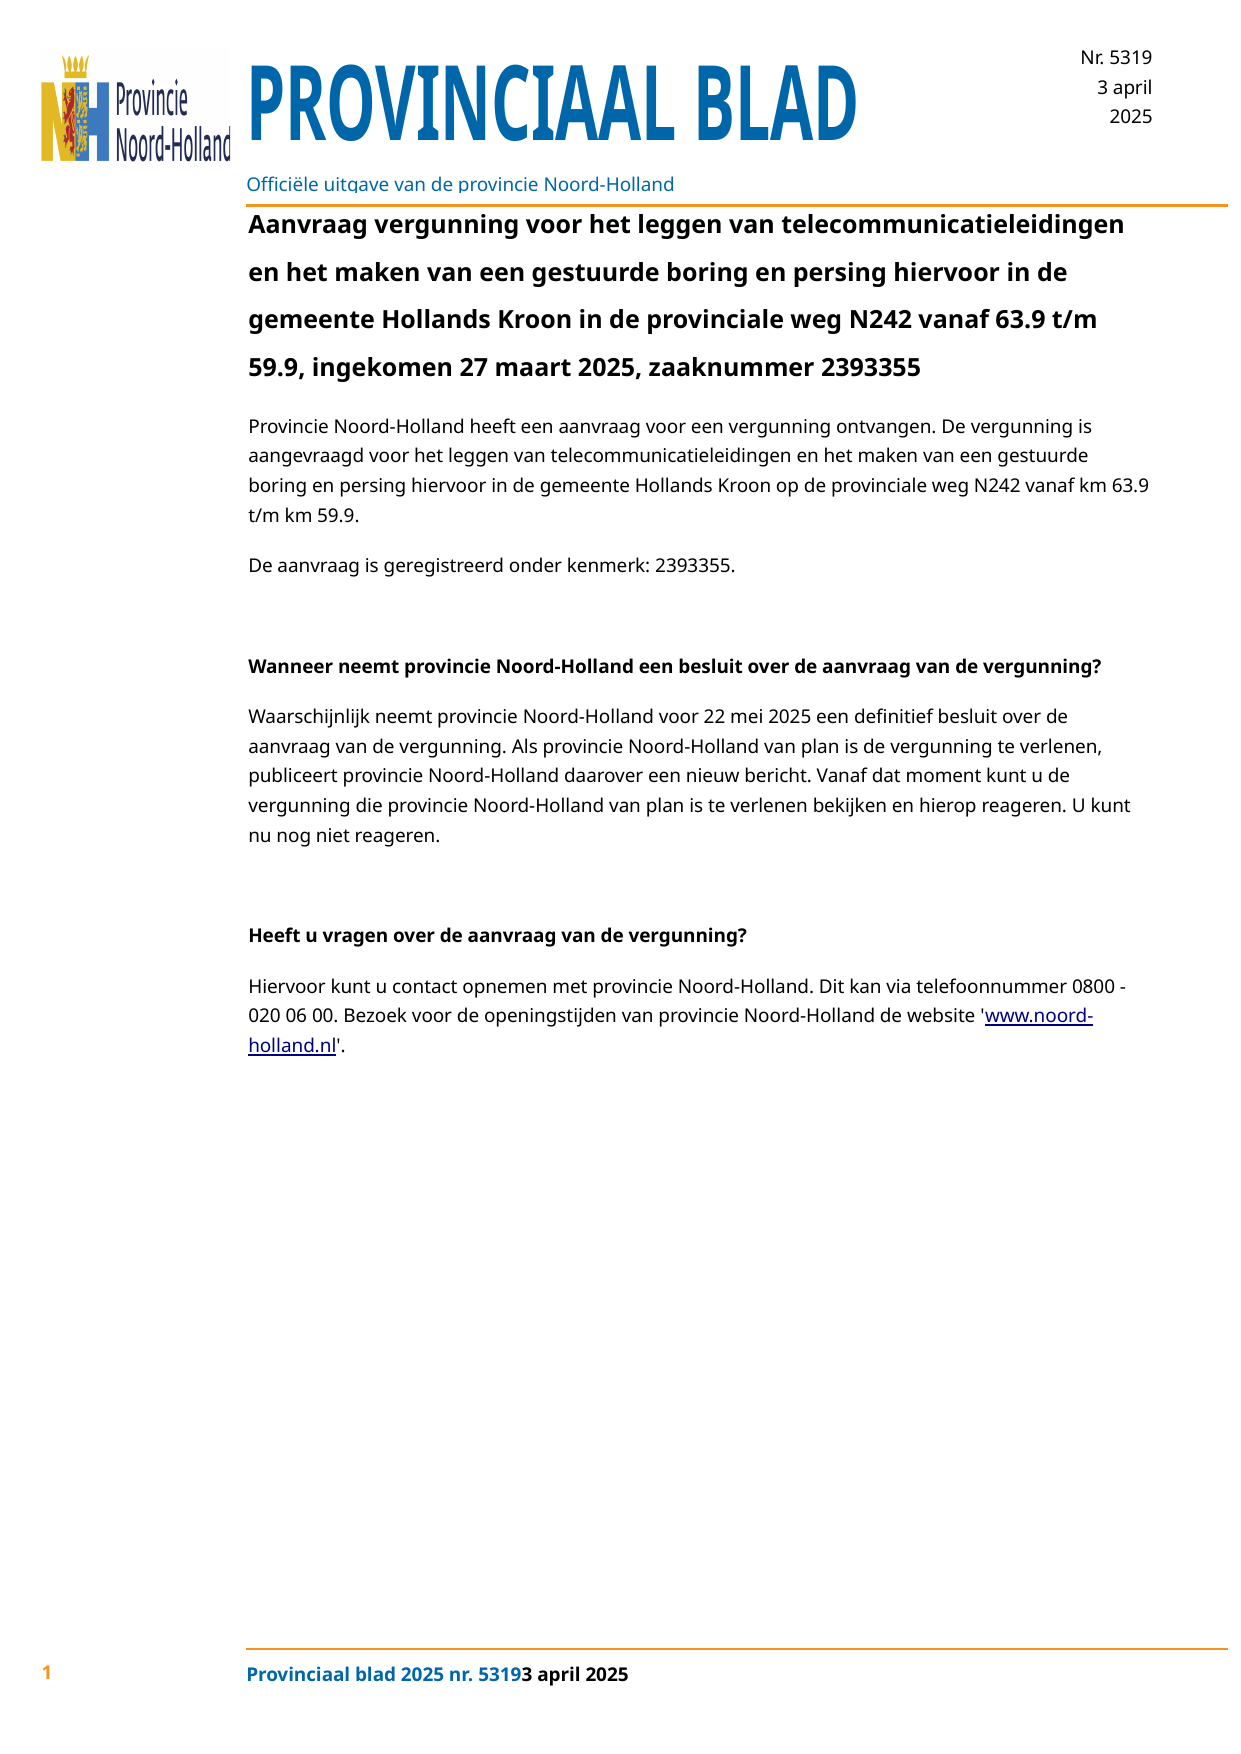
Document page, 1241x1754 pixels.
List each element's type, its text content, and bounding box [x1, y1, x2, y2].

text Wanneer neemt provincie Noord-Holland een besluit over de aanvraag van de vergunning? [248, 653, 1152, 679]
picture [41, 47, 231, 172]
text Aanvraag vergunning voor het leggen van telecommunicatieleidingen en het maken van een gestuurde boring en persing hiervoor in de gemeente Hollands Kroon in de provinciale weg N242 vanaf 63.9 t/m 59.9, ingekomen 27 maart 2025, zaaknummer 2393355 [248, 207, 1152, 384]
text Hiervoor kunt u contact opnemen met provincie Noord-Holland. Dit kan via telefoonnummer 0800 - 020 06 00. Bezoek voor de openingstijden van provincie Noord-Holland de website 'www.noord-holland.nl'. [248, 973, 1152, 1058]
text De aanvraag is geregistreerd onder kenmerk: 2393355. [248, 552, 1152, 578]
text Provincie Noord-Holland heeft een aanvraag voor een vergunning ontvangen. De vergunning is aangevraagd voor het leggen van telecommunicatieleidingen en het maken van een gestuurde boring en persing hiervoor in de gemeente Hollands Kroon op de provinciale weg N242 vanaf km 63.9 t/m km 59.9. [248, 413, 1152, 528]
text Heeft u vragen over de aanvraag van de vergunning? [248, 923, 1152, 948]
text Waarschijnlijk neemt provincie Noord-Holland voor 22 mei 2025 een definitief besluit over de aanvraag van de vergunning. Als provincie Noord-Holland van plan is de vergunning te verlenen, publiceert provincie Noord-Holland daarover een nieuw bericht. Vanaf dat moment kunt u de vergunning die provincie Noord-Holland van plan is te verlenen bekijken en hierop reageren. U kunt nu nog niet reageren. [248, 703, 1152, 848]
